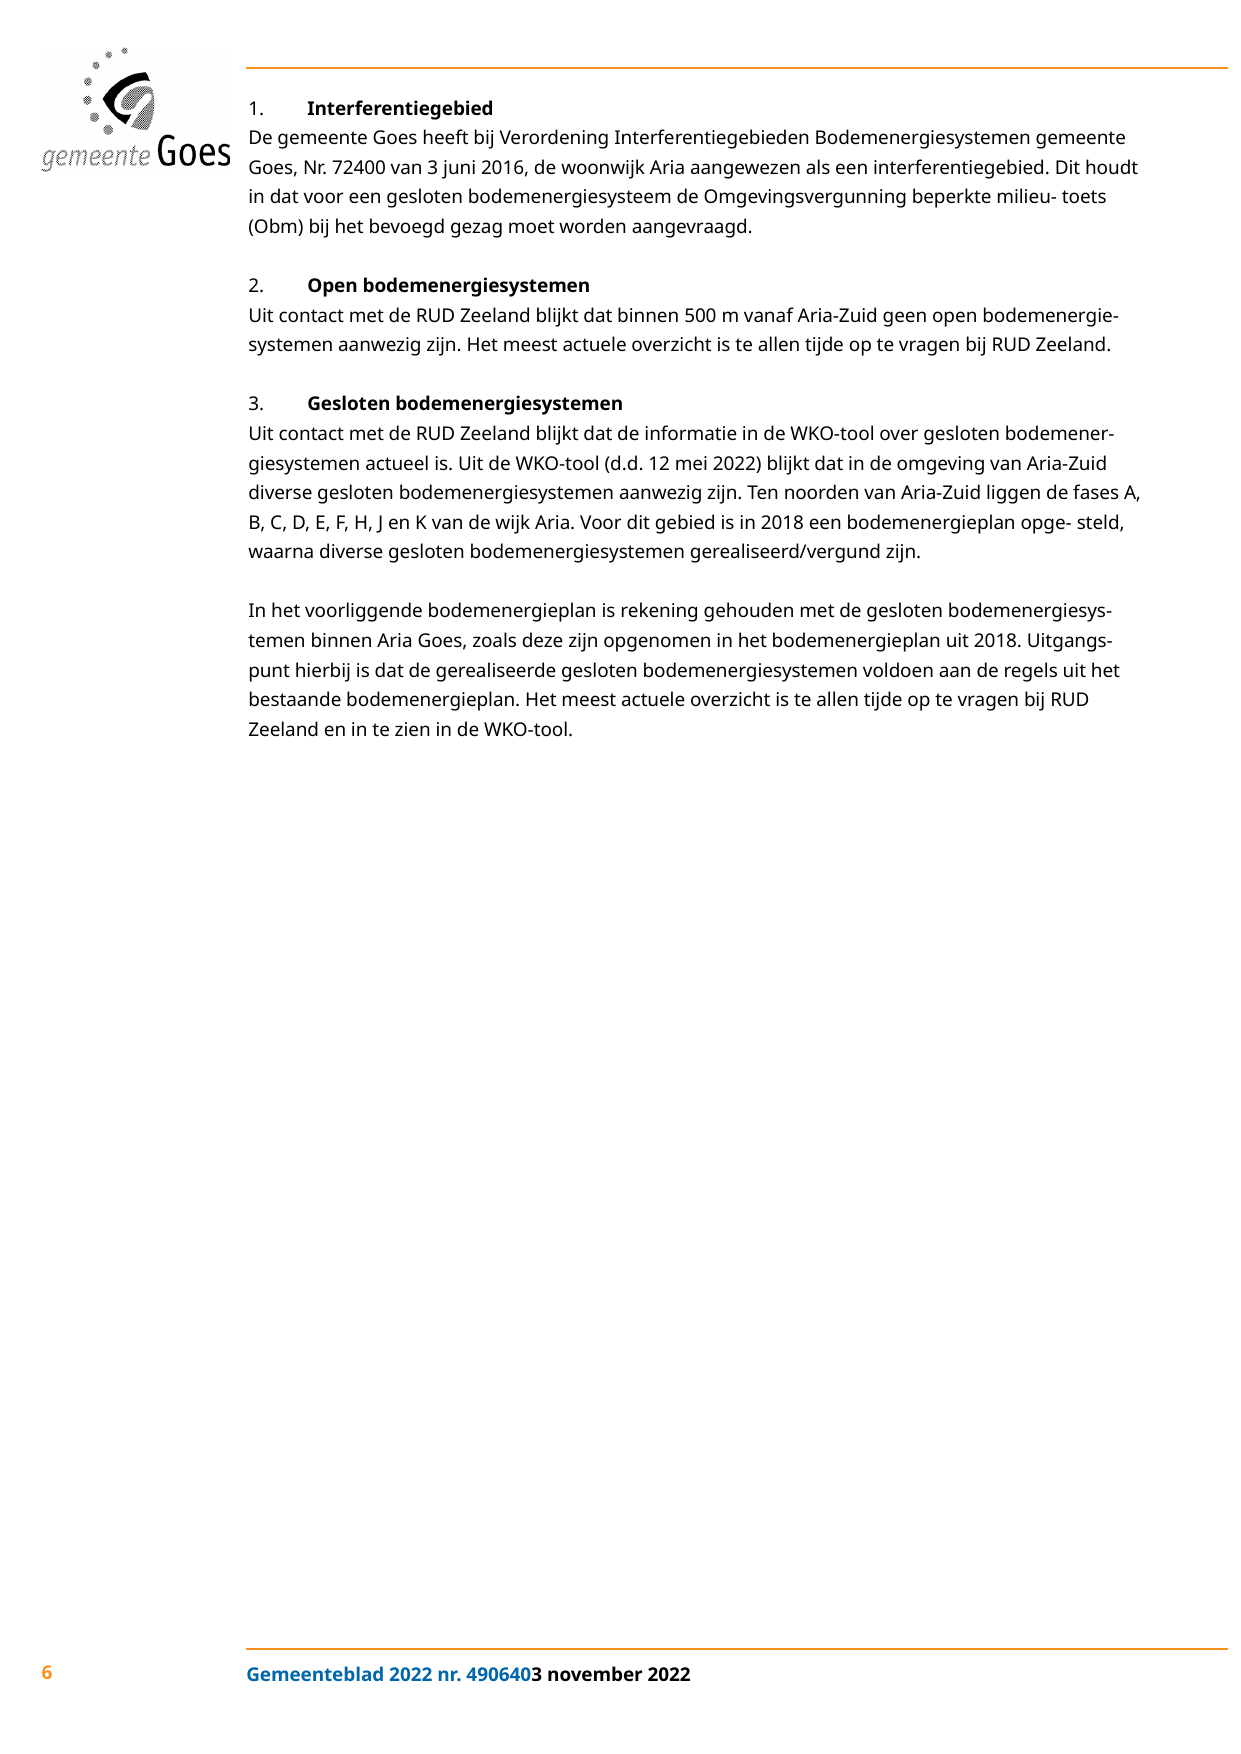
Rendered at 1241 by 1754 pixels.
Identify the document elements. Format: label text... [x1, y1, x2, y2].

picture [41, 47, 231, 172]
text Uit contact met de RUD Zeeland blijkt dat de informatie in de WKO-tool over gesloten bodemener- giesystemen actueel is. Uit de WKO-tool (d.d. 12 mei 2022) blijkt dat in de omgeving van Aria-Zuid diverse gesloten bodemenergiesystemen aanwezig zijn. Ten noorden van Aria-Zuid liggen de fases A, B, C, D, E, F, H, J en K van de wijk Aria. Voor dit gebied is in 2018 een bodemenergieplan opge- steld, waarna diverse gesloten bodemenergiesystemen gerealiseerd/vergund zijn. [248, 420, 1152, 564]
list Open bodemenergiesystemen [248, 272, 1152, 298]
text Uit contact met de RUD Zeeland blijkt dat binnen 500 m vanaf Aria-Zuid geen open bodemenergie- systemen aanwezig zijn. Het meest actuele overzicht is te allen tijde op te vragen bij RUD Zeeland. [248, 302, 1152, 357]
text De gemeente Goes heeft bij Verordening Interferentiegebieden Bodemenergiesystemen gemeente Goes, Nr. 72400 van 3 juni 2016, de woonwijk Aria aangewezen als een interferentiegebied. Dit houdt in dat voor een gesloten bodemenergiesysteem de Omgevingsvergunning beperkte milieu- toets (Obm) bij het bevoegd gezag moet worden aangevraagd. [248, 124, 1152, 239]
list Interferentiegebied [248, 95, 1152, 121]
text In het voorliggende bodemenergieplan is rekening gehouden met de gesloten bodemenergiesys- temen binnen Aria Goes, zoals deze zijn opgenomen in het bodemenergieplan uit 2018. Uitgangs- punt hierbij is dat de gerealiseerde gesloten bodemenergiesystemen voldoen aan de regels uit het bestaande bodemenergieplan. Het meest actuele overzicht is te allen tijde op te vragen bij RUD Zeeland en in te zien in de WKO-tool. [248, 598, 1152, 742]
list Gesloten bodemenergiesystemen [248, 391, 1152, 416]
